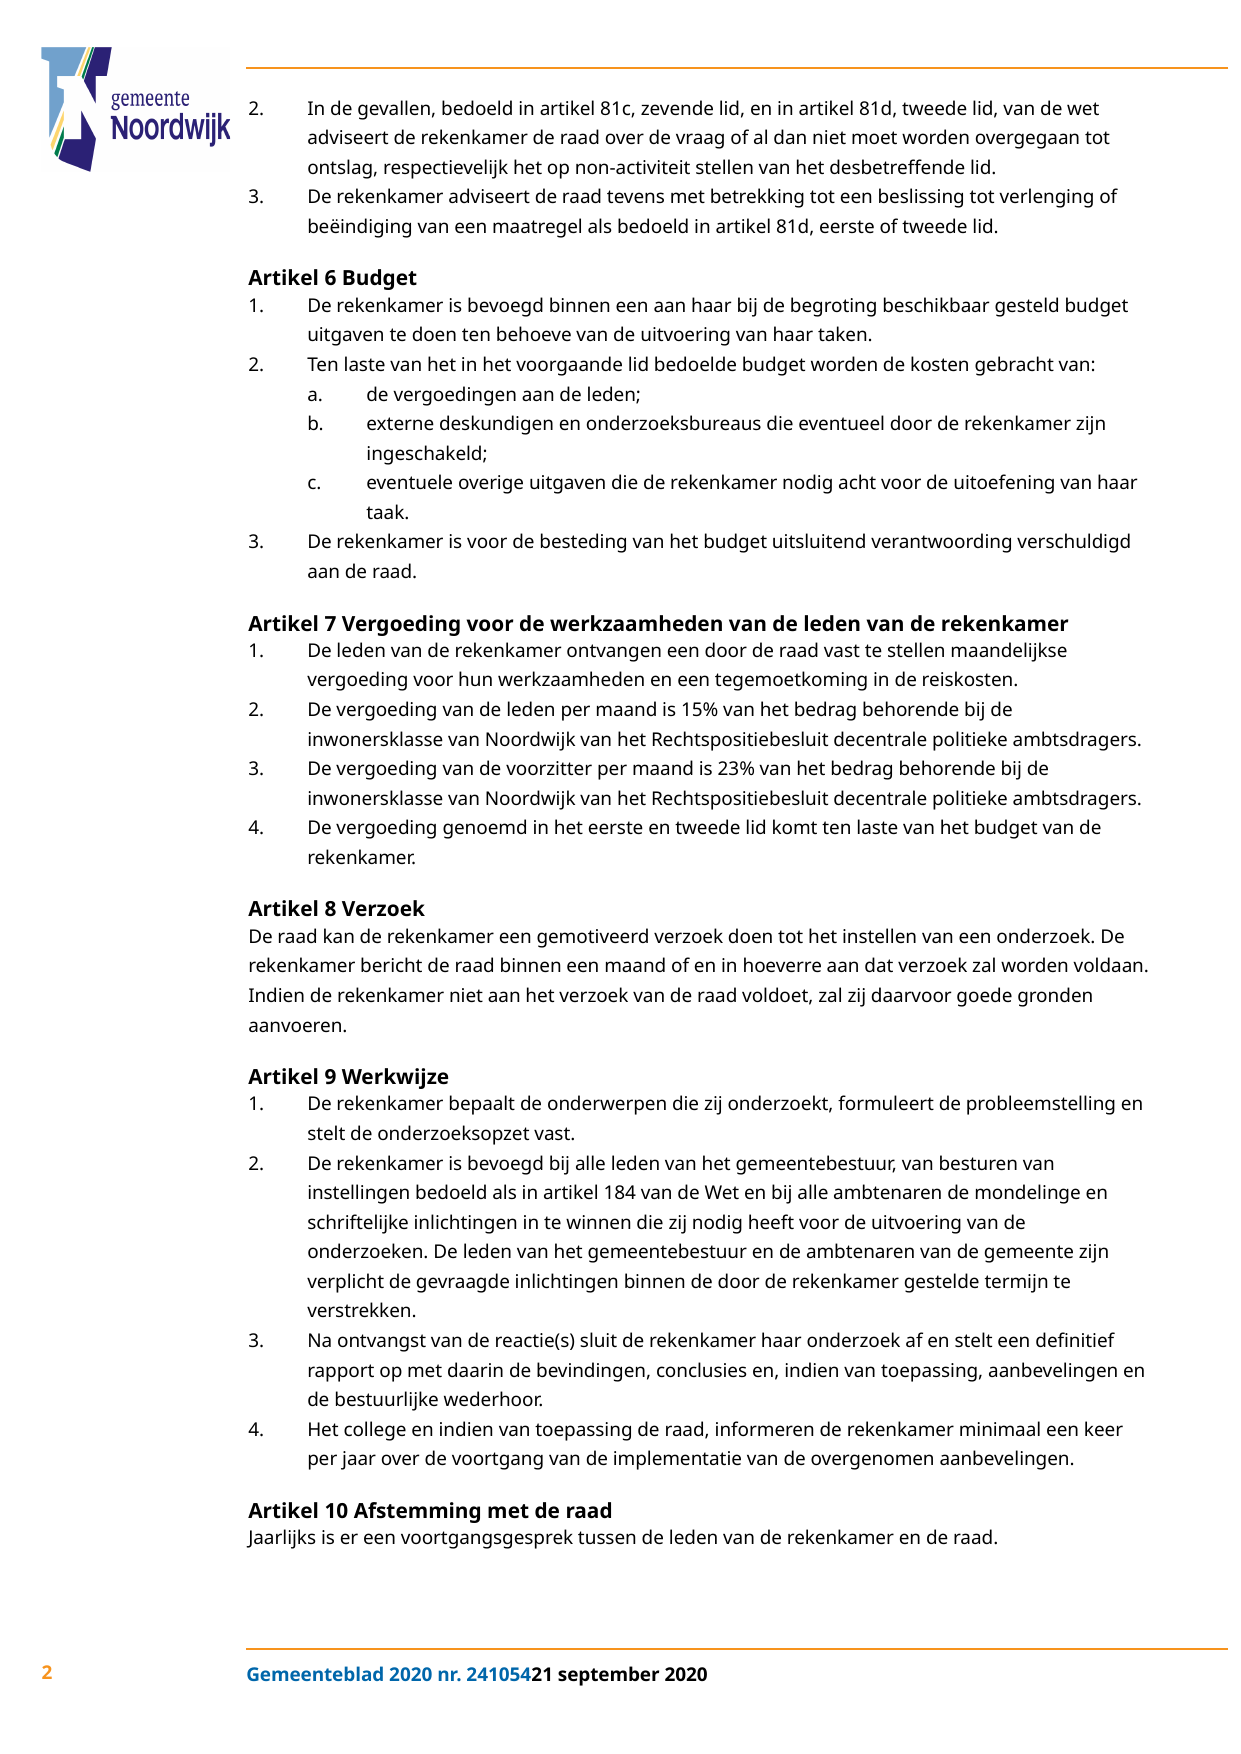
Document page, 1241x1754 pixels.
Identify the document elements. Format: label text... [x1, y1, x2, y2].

list De rekenkamer adviseert de raad tevens met betrekking tot een beslissing tot verlenging of beëindiging van een maatregel als bedoeld in artikel 81d, eerste of tweede lid. [248, 183, 1152, 239]
list de vergoedingen aan de leden; [307, 381, 1152, 406]
text Artikel 8 Verzoek [248, 894, 1152, 923]
picture [41, 47, 231, 172]
list De rekenkamer is voor de besteding van het budget uitsluitend verantwoording verschuldigd aan de raad. [248, 529, 1152, 584]
list De vergoeding van de voorzitter per maand is 23% van het bedrag behorende bij de inwonersklasse van Noordwijk van het Rechtspositiebesluit decentrale politieke ambtsdragers. [248, 755, 1152, 811]
list externe deskundigen en onderzoeksbureaus die eventueel door de rekenkamer zijn ingeschakeld; [307, 410, 1152, 466]
list Na ontvangst van de reactie(s) sluit de rekenkamer haar onderzoek af en stelt een definitief rapport op met daarin de bevindingen, conclusies en, indien van toepassing, aanbevelingen en de bestuurlijke wederhoor. [248, 1327, 1152, 1412]
list De leden van de rekenkamer ontvangen een door de raad vast te stellen maandelijkse vergoeding voor hun werkzaamheden en een tegemoetkoming in de reiskosten. [248, 637, 1152, 692]
text Artikel 6 Budget [248, 263, 1152, 292]
list In de gevallen, bedoeld in artikel 81c, zevende lid, en in artikel 81d, tweede lid, van de wet adviseert de rekenkamer de raad over de vraag of al dan niet moet worden overgegaan tot ontslag, respectievelijk het op non-activiteit stellen van het desbetreffende lid. [248, 95, 1152, 180]
list De vergoeding genoemd in het eerste en tweede lid komt ten laste van het budget van de rekenkamer. [248, 814, 1152, 870]
list Ten laste van het in het voorgaande lid bedoelde budget worden de kosten gebracht van: [248, 351, 1152, 377]
text Artikel 9 Werkwijze [248, 1062, 1152, 1091]
list De rekenkamer is bevoegd bij alle leden van het gemeentebestuur, van besturen van instellingen bedoeld als in artikel 184 van de Wet en bij alle ambtenaren de mondelinge en schriftelijke inlichtingen in te winnen die zij nodig heeft voor de uitvoering van de onderzoeken. De leden van het gemeentebestuur en de ambtenaren van de gemeente zijn verplicht de gevraagde inlichtingen binnen de door de rekenkamer gestelde termijn te verstrekken. [248, 1150, 1152, 1323]
list eventuele overige uitgaven die de rekenkamer nodig acht voor de uitoefening van haar taak. [307, 469, 1152, 525]
text Artikel 10 Afstemming met de raad [248, 1496, 1152, 1524]
list De rekenkamer is bevoegd binnen een aan haar bij de begroting beschikbaar gesteld budget uitgaven te doen ten behoeve van de uitvoering van haar taken. [248, 292, 1152, 347]
list Het college en indien van toepassing de raad, informeren de rekenkamer minimaal een keer per jaar over de voortgang van de implementatie van de overgenomen aanbevelingen. [248, 1416, 1152, 1471]
list De vergoeding van de leden per maand is 15% van het bedrag behorende bij de inwonersklasse van Noordwijk van het Rechtspositiebesluit decentrale politieke ambtsdragers. [248, 696, 1152, 752]
text Jaarlijks is er een voortgangsgesprek tussen de leden van de rekenkamer en de raad. [248, 1524, 1152, 1550]
text Artikel 7 Vergoeding voor de werkzaamheden van de leden van de rekenkamer [248, 609, 1152, 637]
text De raad kan de rekenkamer een gemotiveerd verzoek doen tot het instellen van een onderzoek. De rekenkamer bericht de raad binnen een maand of en in hoeverre aan dat verzoek zal worden voldaan. Indien de rekenkamer niet aan het verzoek van de raad voldoet, zal zij daarvoor goede gronden aanvoeren. [248, 923, 1152, 1037]
list De rekenkamer bepaalt de onderwerpen die zij onderzoekt, formuleert de probleemstelling en stelt de onderzoeksopzet vast. [248, 1091, 1152, 1146]
